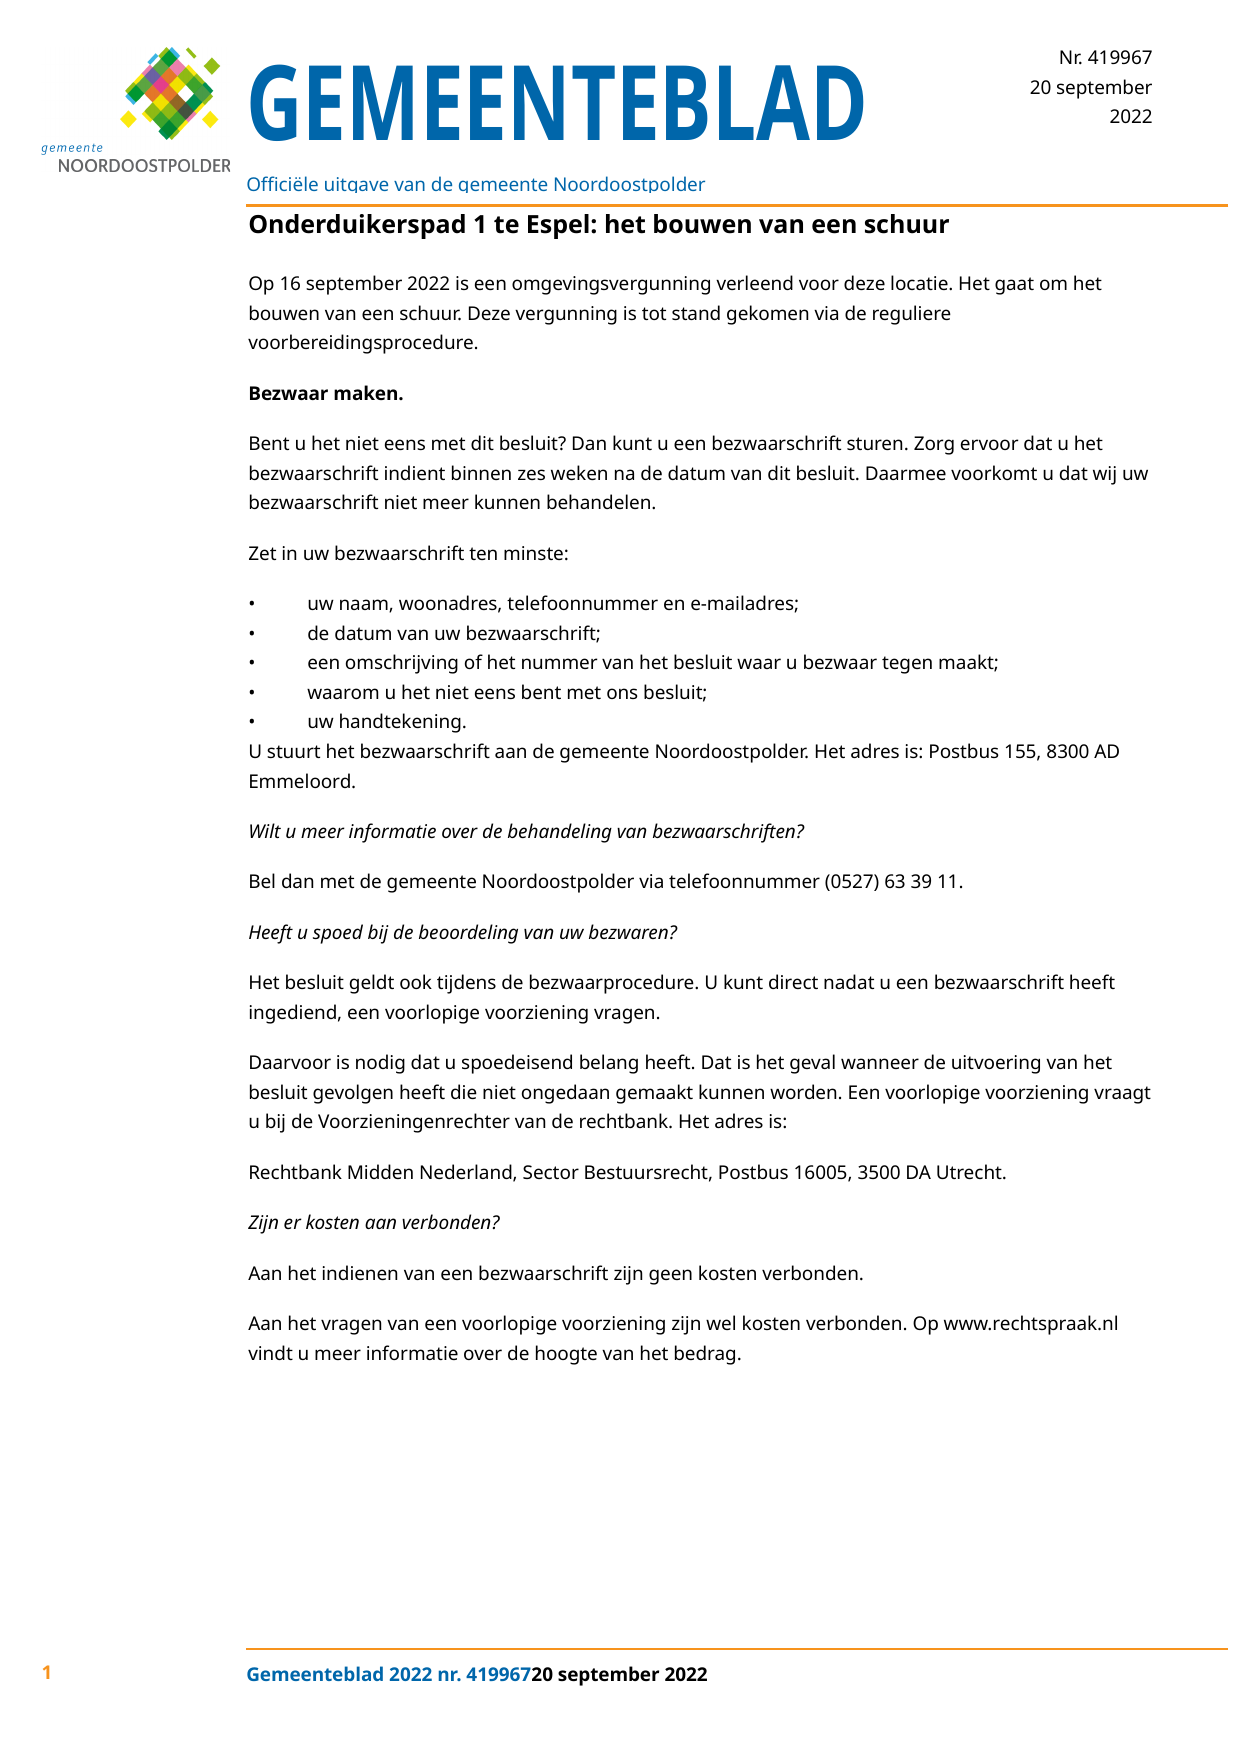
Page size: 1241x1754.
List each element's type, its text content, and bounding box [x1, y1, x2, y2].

list de datum van uw bezwaarschrift; [248, 620, 1152, 646]
text Bent u het niet eens met dit besluit? Dan kunt u een bezwaarschrift sturen. Zorg ervoor dat u het bezwaarschrift indient binnen zes weken na de datum van dit besluit. Daarmee voorkomt u dat wij uw bezwaarschrift niet meer kunnen behandelen. [248, 430, 1152, 515]
text Zet in uw bezwaarschrift ten minste: [248, 540, 1152, 566]
list uw handtekening. [248, 709, 1152, 734]
list uw naam, woonadres, telefoonnummer en e-mailadres; [248, 590, 1152, 616]
text Wilt u meer informatie over de behandeling van bezwaarschriften? [248, 818, 1152, 844]
text Heeft u spoed bij de beoordeling van uw bezwaren? [248, 919, 1152, 945]
text Bezwaar maken. [248, 380, 1152, 406]
text Het besluit geldt ook tijdens de bezwaarprocedure. U kunt direct nadat u een bezwaarschrift heeft ingediend, een voorlopige voorziening vragen. [248, 969, 1152, 1025]
text Aan het vragen van een voorlopige voorziening zijn wel kosten verbonden. Op www.rechtspraak.nl vindt u meer informatie over de hoogte van het bedrag. [248, 1310, 1152, 1366]
list een omschrijving of het nummer van het besluit waar u bezwaar tegen maakt; [248, 649, 1152, 675]
text Zijn er kosten aan verbonden? [248, 1209, 1152, 1235]
text Onderduikerspad 1 te Espel: het bouwen van een schuur [248, 207, 1152, 241]
text Op 16 september 2022 is een omgevingsvergunning verleend voor deze locatie. Het gaat om het bouwen van een schuur. Deze vergunning is tot stand gekomen via de reguliere voorbereidingsprocedure. [248, 270, 1152, 355]
text Rechtbank Midden Nederland, Sector Bestuursrecht, Postbus 16005, 3500 DA Utrecht. [248, 1159, 1152, 1185]
text U stuurt het bezwaarschrift aan de gemeente Noordoostpolder. Het adres is: Postbus 155, 8300 AD Emmeloord. [248, 738, 1152, 793]
picture [41, 47, 231, 172]
text Aan het indienen van een bezwaarschrift zijn geen kosten verbonden. [248, 1260, 1152, 1286]
list waarom u het niet eens bent met ons besluit; [248, 679, 1152, 705]
text Daarvoor is nodig dat u spoedeisend belang heeft. Dat is het geval wanneer de uitvoering van het besluit gevolgen heeft die niet ongedaan gemaakt kunnen worden. Een voorlopige voorziening vraagt u bij de Voorzieningenrechter van de rechtbank. Het adres is: [248, 1049, 1152, 1134]
text Bel dan met de gemeente Noordoostpolder via telefoonnummer (0527) 63 39 11. [248, 869, 1152, 894]
